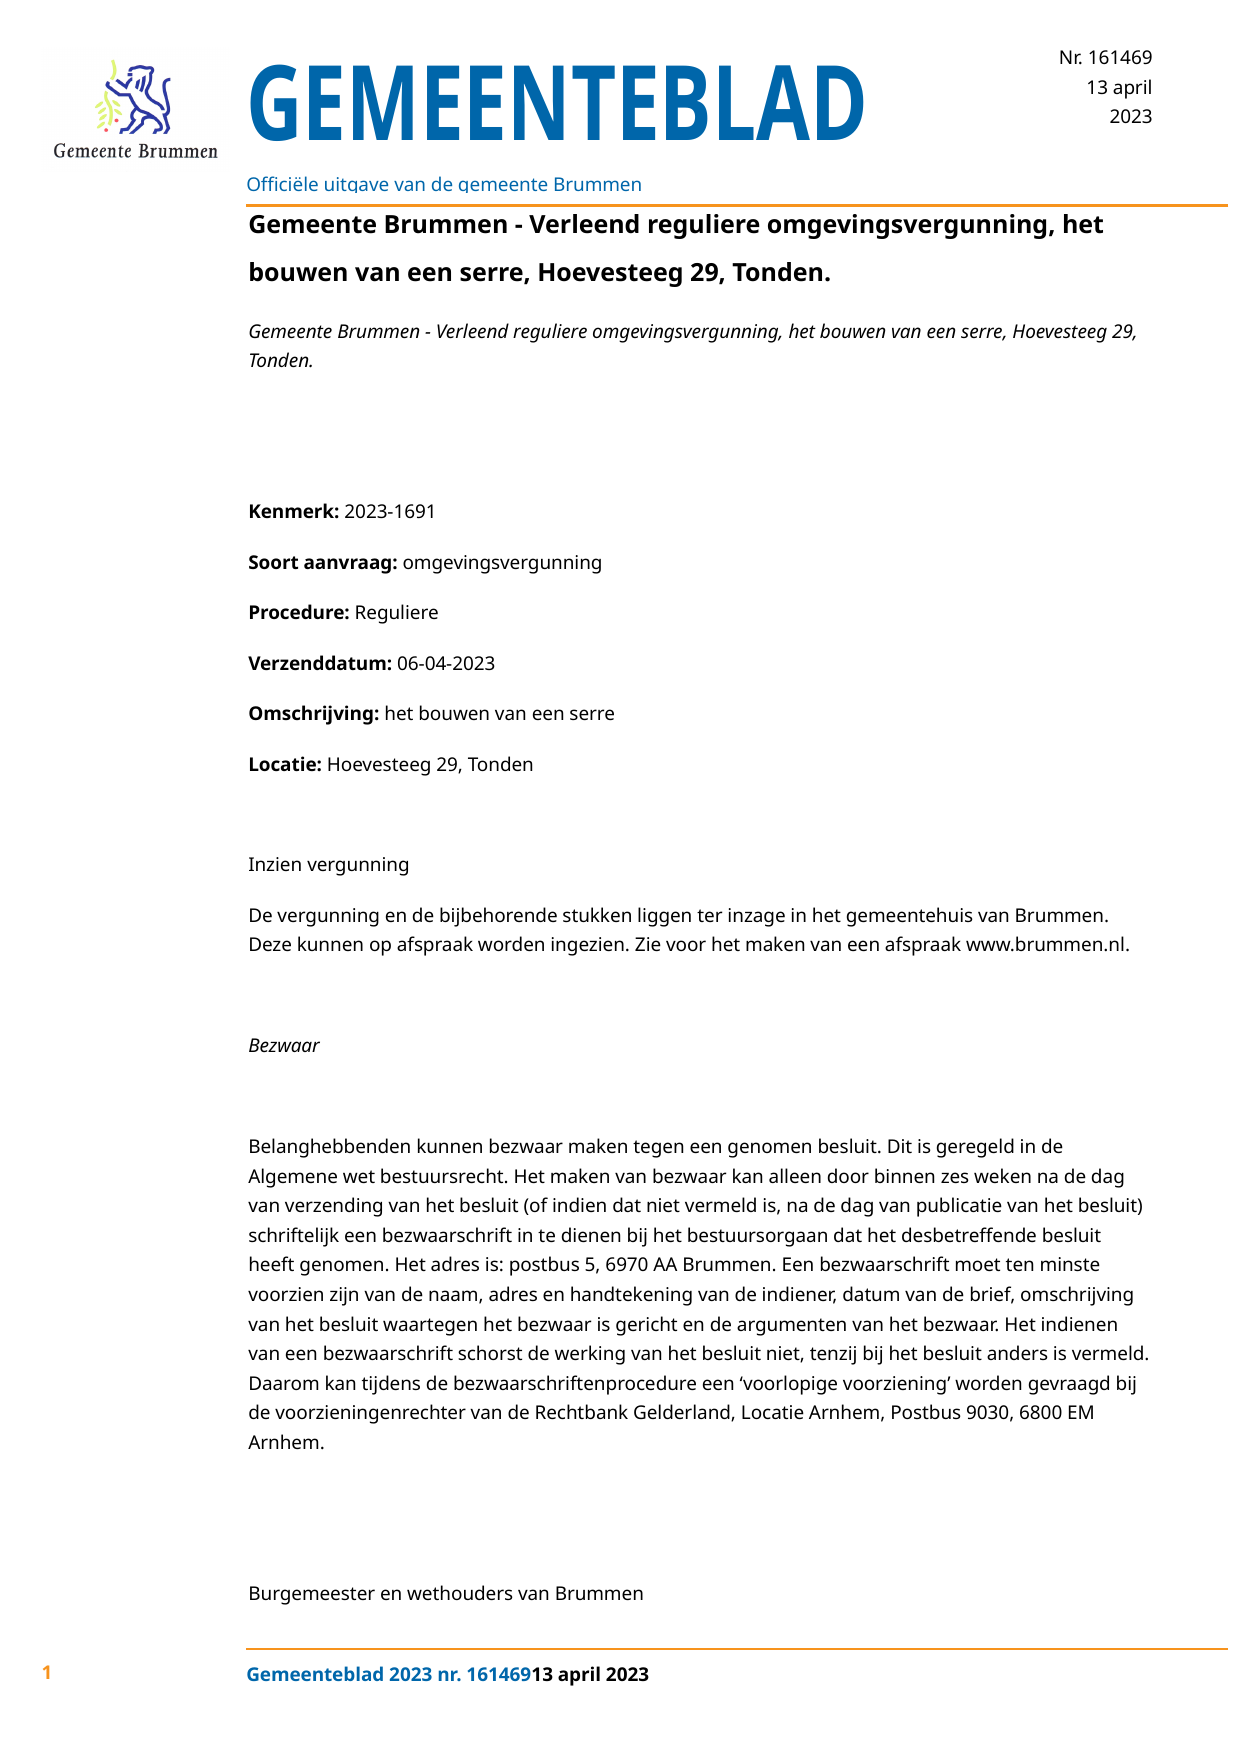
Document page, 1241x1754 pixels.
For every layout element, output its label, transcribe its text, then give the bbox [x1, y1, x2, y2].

text Kenmerk: 2023-1691 [248, 499, 1152, 524]
text Procedure: Reguliere [248, 599, 1152, 625]
text Omschrijving: het bouwen van een serre [248, 700, 1152, 726]
text De vergunning en de bijbehorende stukken liggen ter inzage in het gemeentehuis van Brummen. Deze kunnen op afspraak worden ingezien. Zie voor het maken van een afspraak www.brummen.nl. [248, 902, 1152, 957]
text Burgemeester en wethouders van Brummen [248, 1580, 1152, 1606]
text Soort aanvraag: omgevingsvergunning [248, 549, 1152, 575]
text Gemeente Brummen - Verleend reguliere omgevingsvergunning, het bouwen van een serre, Hoevesteeg 29, Tonden. [248, 207, 1152, 288]
text Gemeente Brummen - Verleend reguliere omgevingsvergunning, het bouwen van een serre, Hoevesteeg 29, Tonden. [248, 318, 1152, 373]
picture [41, 47, 231, 172]
text Inzien vergunning [248, 852, 1152, 877]
text Belanghebbenden kunnen bezwaar maken tegen een genomen besluit. Dit is geregeld in de Algemene wet bestuursrecht. Het maken van bezwaar kan alleen door binnen zes weken na de dag van verzending van het besluit (of indien dat niet vermeld is, na de dag van publicatie van het besluit) schriftelijk een bezwaarschrift in te dienen bij het bestuursorgaan dat het desbetreffende besluit heeft genomen. Het adres is: postbus 5, 6970 AA Brummen. Een bezwaarschrift moet ten minste voorzien zijn van de naam, adres en handtekening van de indiener, datum van de brief, omschrijving van het besluit waartegen het bezwaar is gericht en de argumenten van het bezwaar. Het indienen van een bezwaarschrift schorst de werking van het besluit niet, tenzij bij het besluit anders is vermeld. Daarom kan tijdens de bezwaarschriftenprocedure een ‘voorlopige voorziening’ worden gevraagd bij de voorzieningenrechter van de Rechtbank Gelderland, Locatie Arnhem, Postbus 9030, 6800 EM Arnhem. [248, 1133, 1152, 1455]
text Bezwaar [248, 1032, 1152, 1058]
text Verzenddatum: 06-04-2023 [248, 650, 1152, 676]
text Locatie: Hoevesteeg 29, Tonden [248, 751, 1152, 777]
